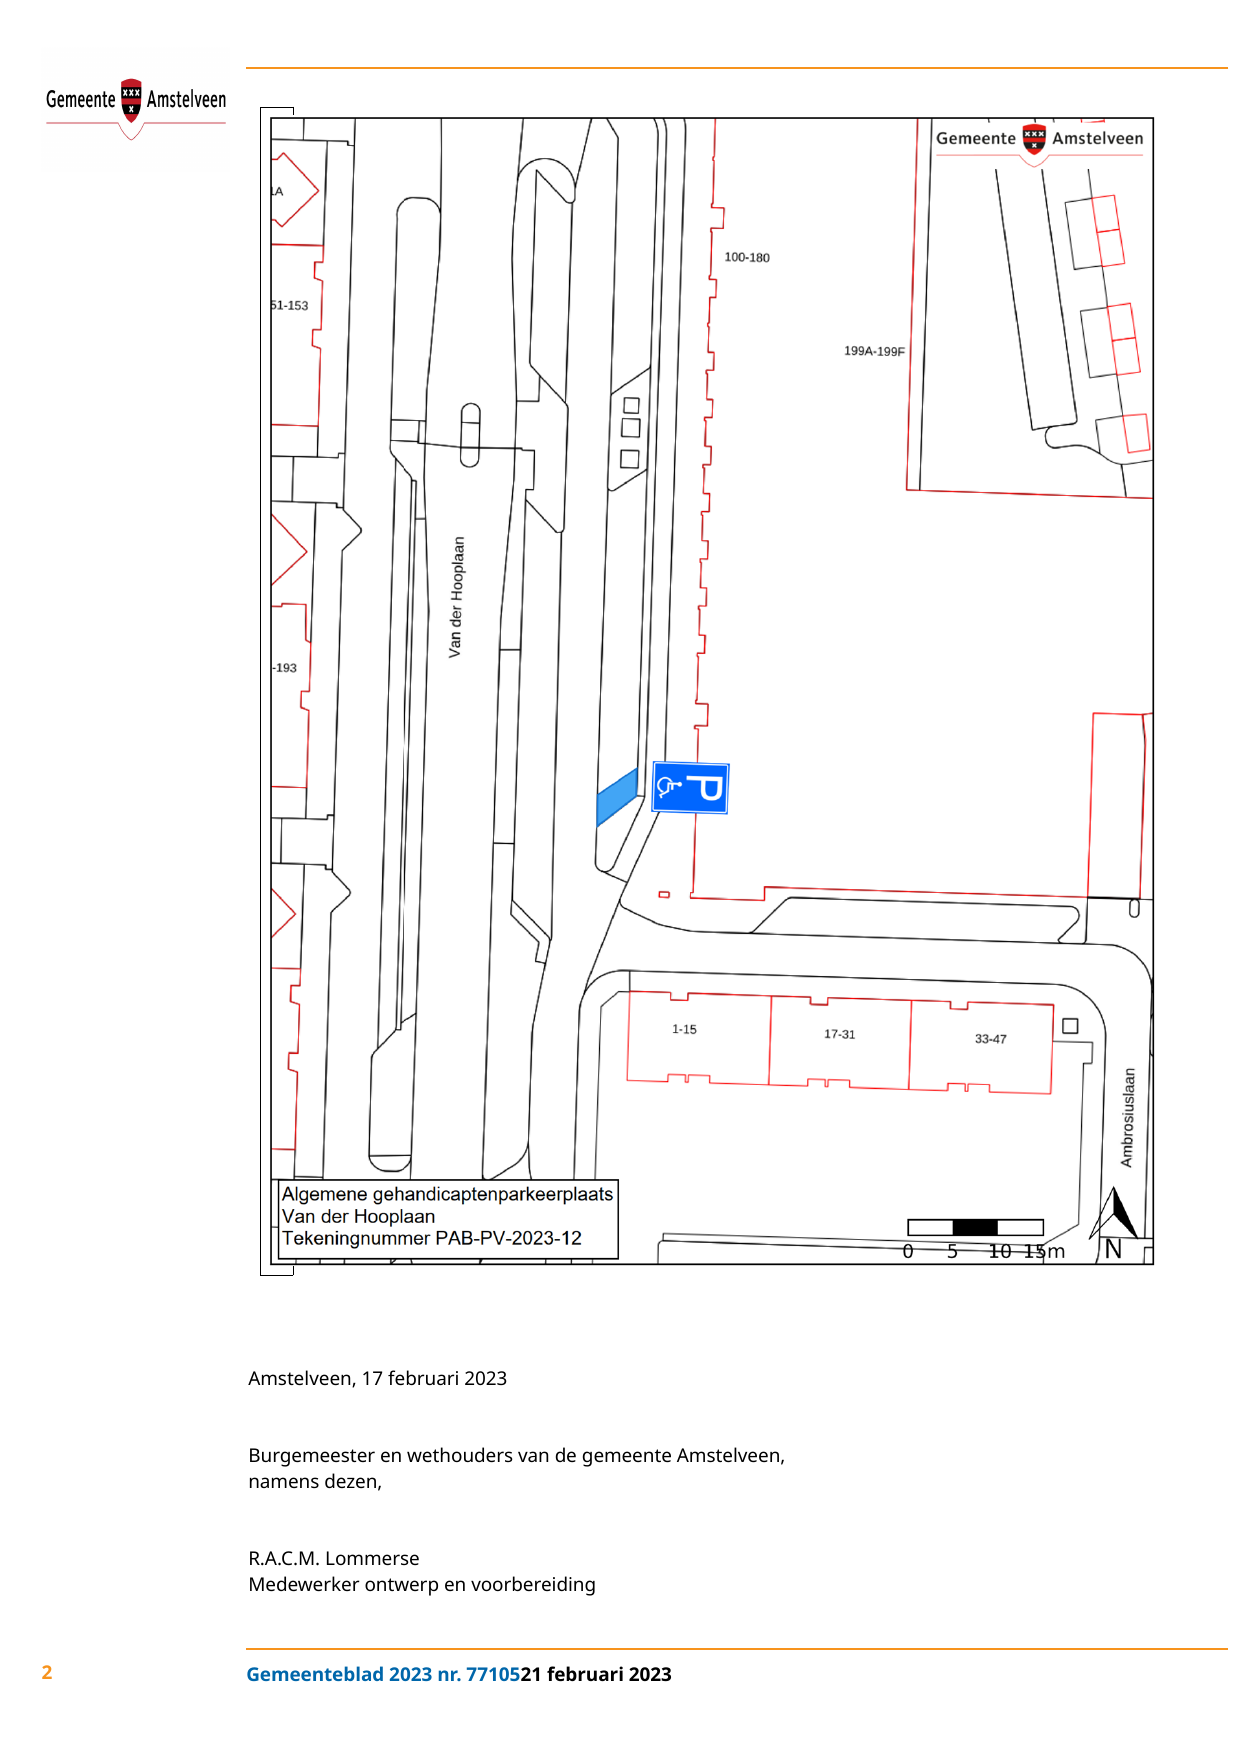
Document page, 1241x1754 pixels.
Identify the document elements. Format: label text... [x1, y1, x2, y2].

picture [41, 47, 231, 172]
picture [268, 115, 1155, 1266]
text namens dezen, [248, 1468, 1152, 1494]
text R.A.C.M. Lommerse [248, 1545, 1152, 1571]
text Medewerker ontwerp en voorbereiding [248, 1571, 1152, 1597]
text Burgemeester en wethouders van de gemeente Amstelveen, [248, 1442, 1152, 1468]
text Amstelveen, 17 februari 2023 [248, 1365, 1152, 1391]
